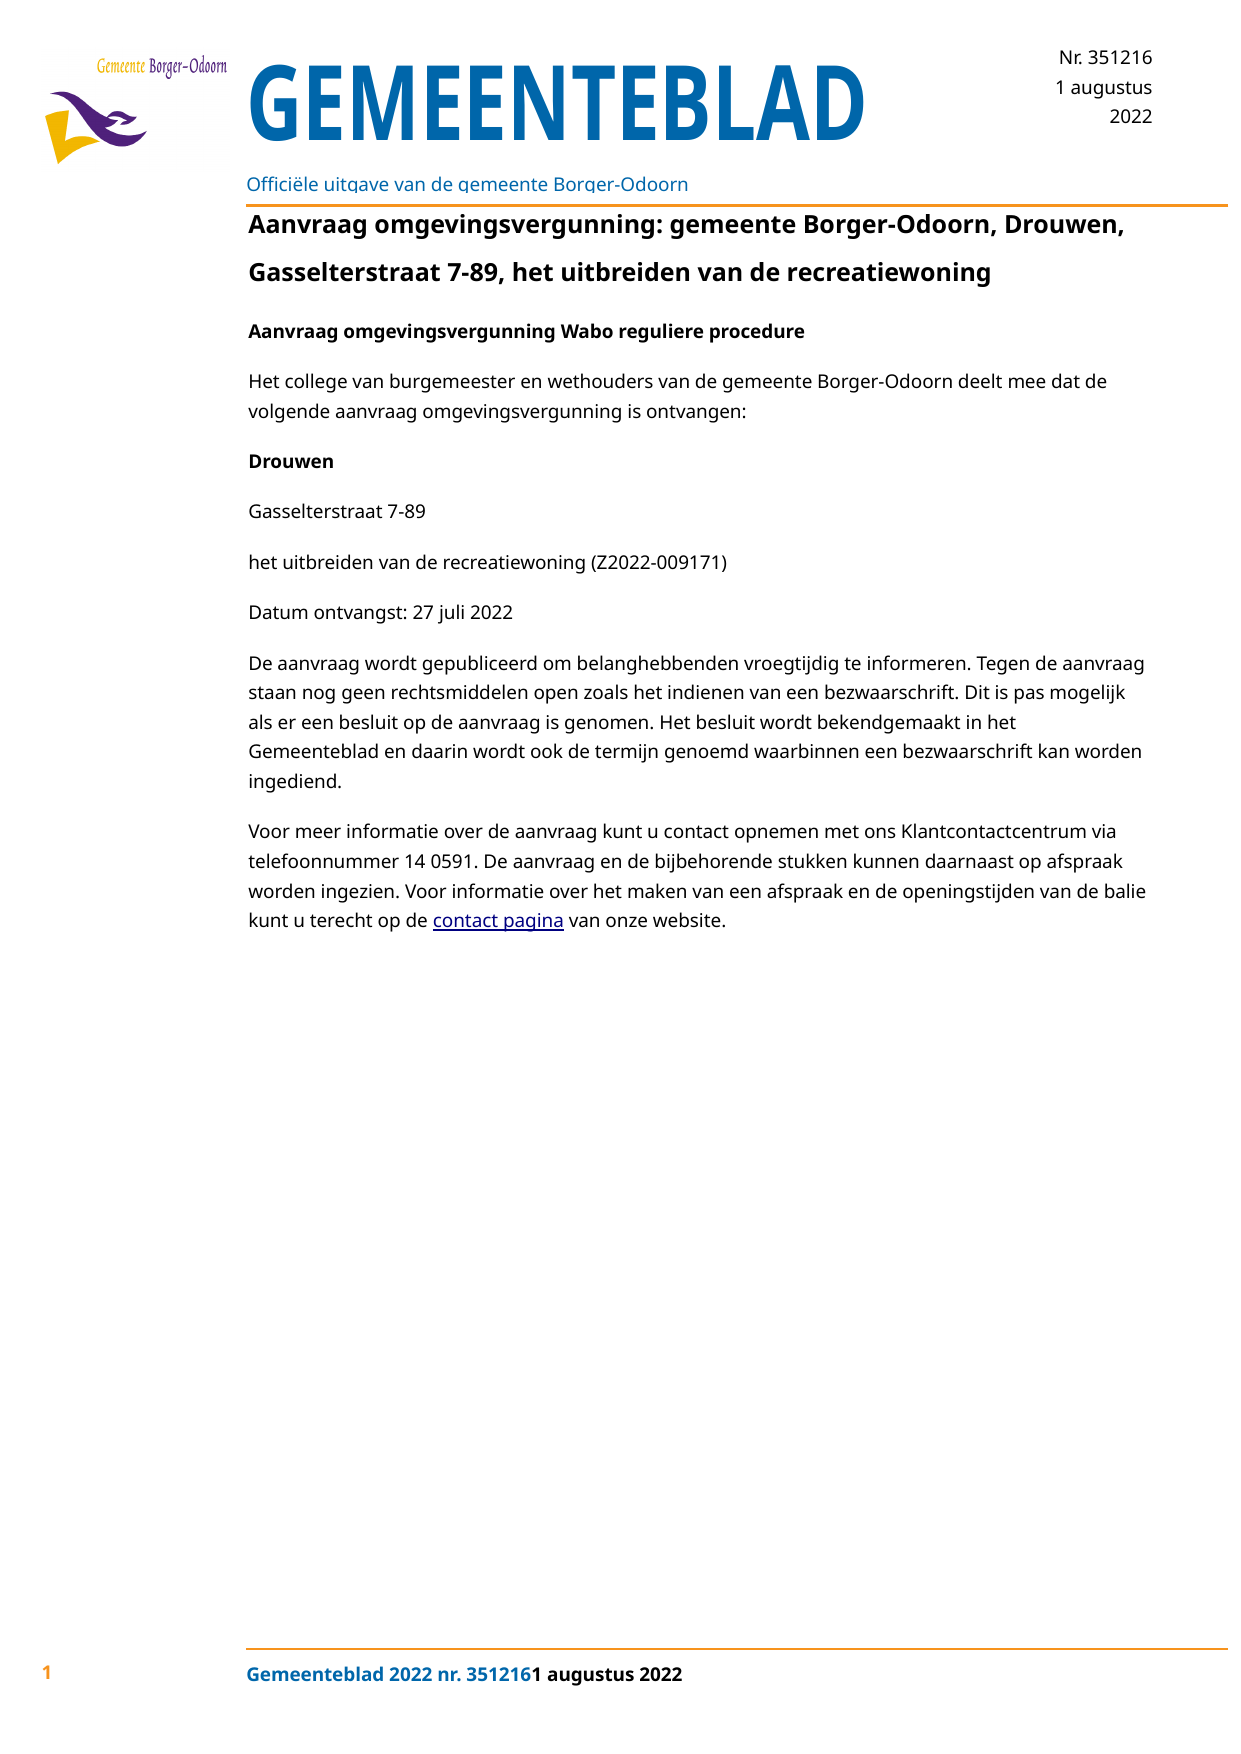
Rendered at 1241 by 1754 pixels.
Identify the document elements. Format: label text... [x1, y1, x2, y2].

text het uitbreiden van de recreatiewoning (Z2022-009171) [248, 549, 1152, 575]
text De aanvraag wordt gepubliceerd om belanghebbenden vroegtijdig te informeren. Tegen de aanvraag staan nog geen rechtsmiddelen open zoals het indienen van een bezwaarschrift. Dit is pas mogelijk als er een besluit op de aanvraag is genomen. Het besluit wordt bekendgemaakt in het Gemeenteblad en daarin wordt ook de termijn genoemd waarbinnen een bezwaarschrift kan worden ingediend. [248, 650, 1152, 794]
text Datum ontvangst: 27 juli 2022 [248, 599, 1152, 625]
text Gasselterstraat 7-89 [248, 499, 1152, 524]
text Drouwen [248, 448, 1152, 474]
text Aanvraag omgevingsvergunning Wabo reguliere procedure [248, 318, 1152, 344]
picture [41, 47, 231, 172]
text Aanvraag omgevingsvergunning: gemeente Borger-Odoorn, Drouwen, Gasselterstraat 7-89, het uitbreiden van de recreatiewoning [248, 207, 1152, 288]
text Het college van burgemeester en wethouders van de gemeente Borger-Odoorn deelt mee dat de volgende aanvraag omgevingsvergunning is ontvangen: [248, 368, 1152, 424]
text Voor meer informatie over de aanvraag kunt u contact opnemen met ons Klantcontactcentrum via telefoonnummer 14 0591. De aanvraag en de bijbehorende stukken kunnen daarnaast op afspraak worden ingezien. Voor informatie over het maken van een afspraak en de openingstijden van de balie kunt u terecht op de contact pagina van onze website. [248, 819, 1152, 933]
